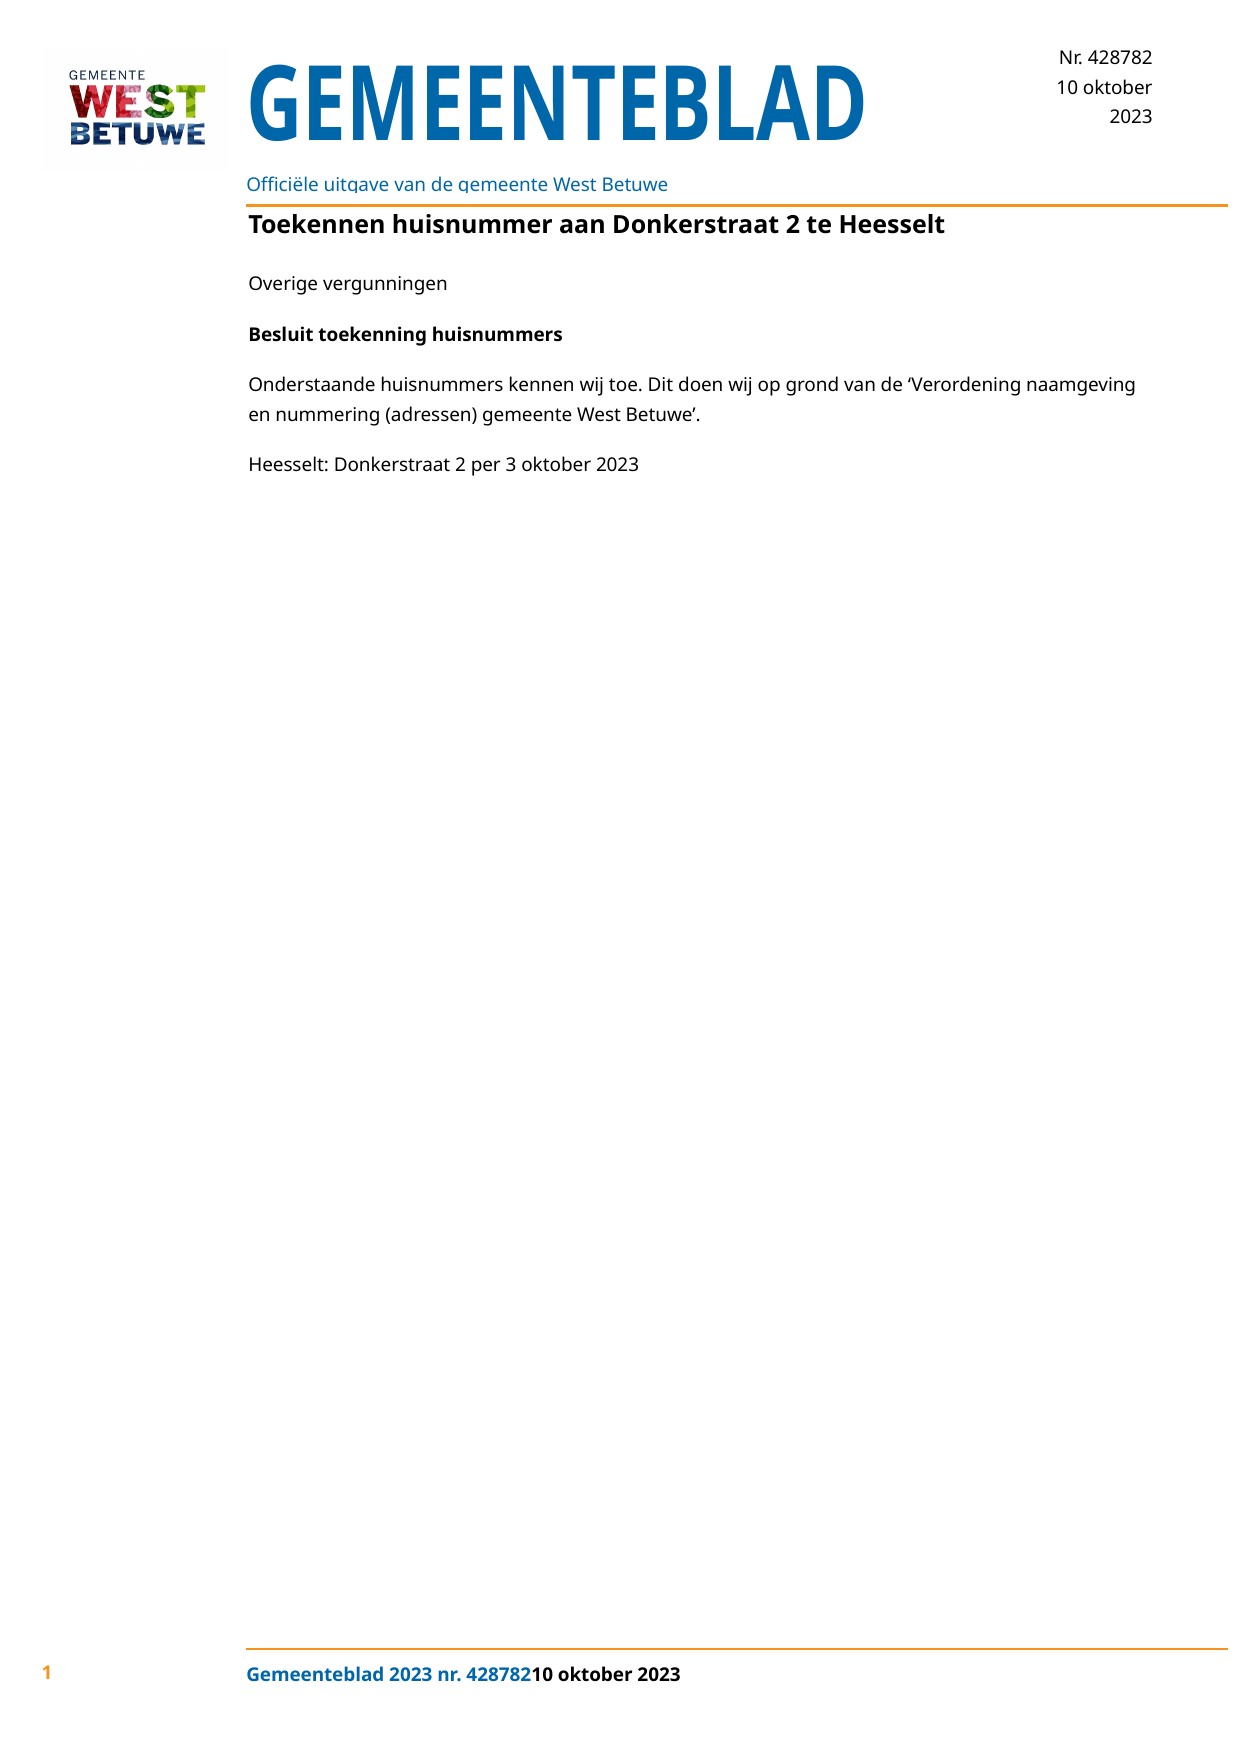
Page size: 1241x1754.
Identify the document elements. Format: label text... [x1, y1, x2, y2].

text Toekennen huisnummer aan Donkerstraat 2 te Heesselt [248, 207, 1152, 241]
text Besluit toekenning huisnummers [248, 321, 1152, 346]
text Overige vergunningen [248, 270, 1152, 296]
text Onderstaande huisnummers kennen wij toe. Dit doen wij op grond van de ‘Verordening naamgeving en nummering (adressen) gemeente West Betuwe’. [248, 371, 1152, 426]
text Heesselt: Donkerstraat 2 per 3 oktober 2023 [248, 451, 1152, 477]
picture [41, 47, 231, 172]
